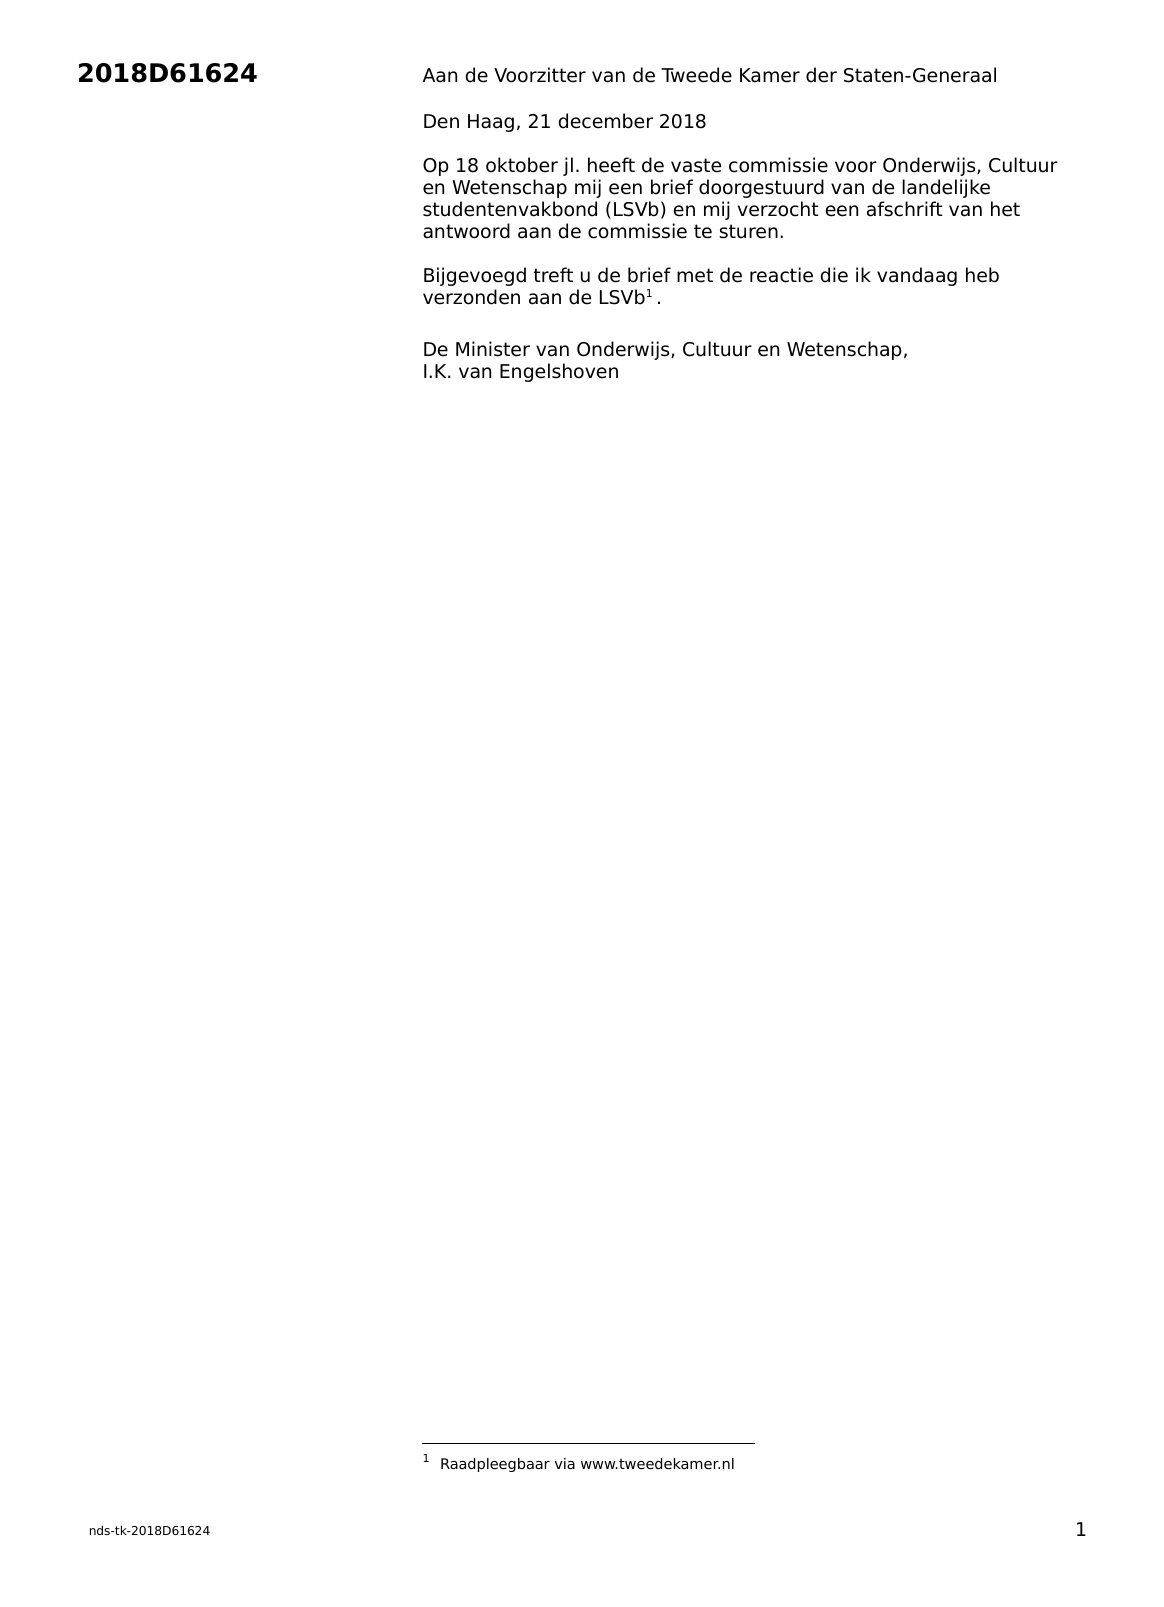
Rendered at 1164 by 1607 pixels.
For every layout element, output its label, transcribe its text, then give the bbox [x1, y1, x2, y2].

text Raadpleegbaar via www.tweedekamer.nl [422, 1452, 1087, 1474]
text De Minister van Onderwijs, Cultuur en Wetenschap, I.K. van Engelshoven [422, 339, 1087, 383]
text 2018D61624 Aan de Voorzitter van de Tweede Kamer der Staten-Generaal [77, 59, 1087, 89]
text nds-tk-2018D61624 [88, 1524, 323, 1538]
text Op 18 oktober jl. heeft de vaste commissie voor Onderwijs, Cultuur en Wetenschap mij een brief doorgestuurd van de landelijke studentenvakbond (LSVb) en mij verzocht een afschrift van het antwoord aan de commissie te sturen. [422, 155, 1087, 243]
text Bijgevoegd treft u de brief met de reactie die ik vandaag heb verzonden aan de LSVb. [422, 265, 1087, 309]
text Den Haag, 21 december 2018 [422, 111, 1087, 133]
